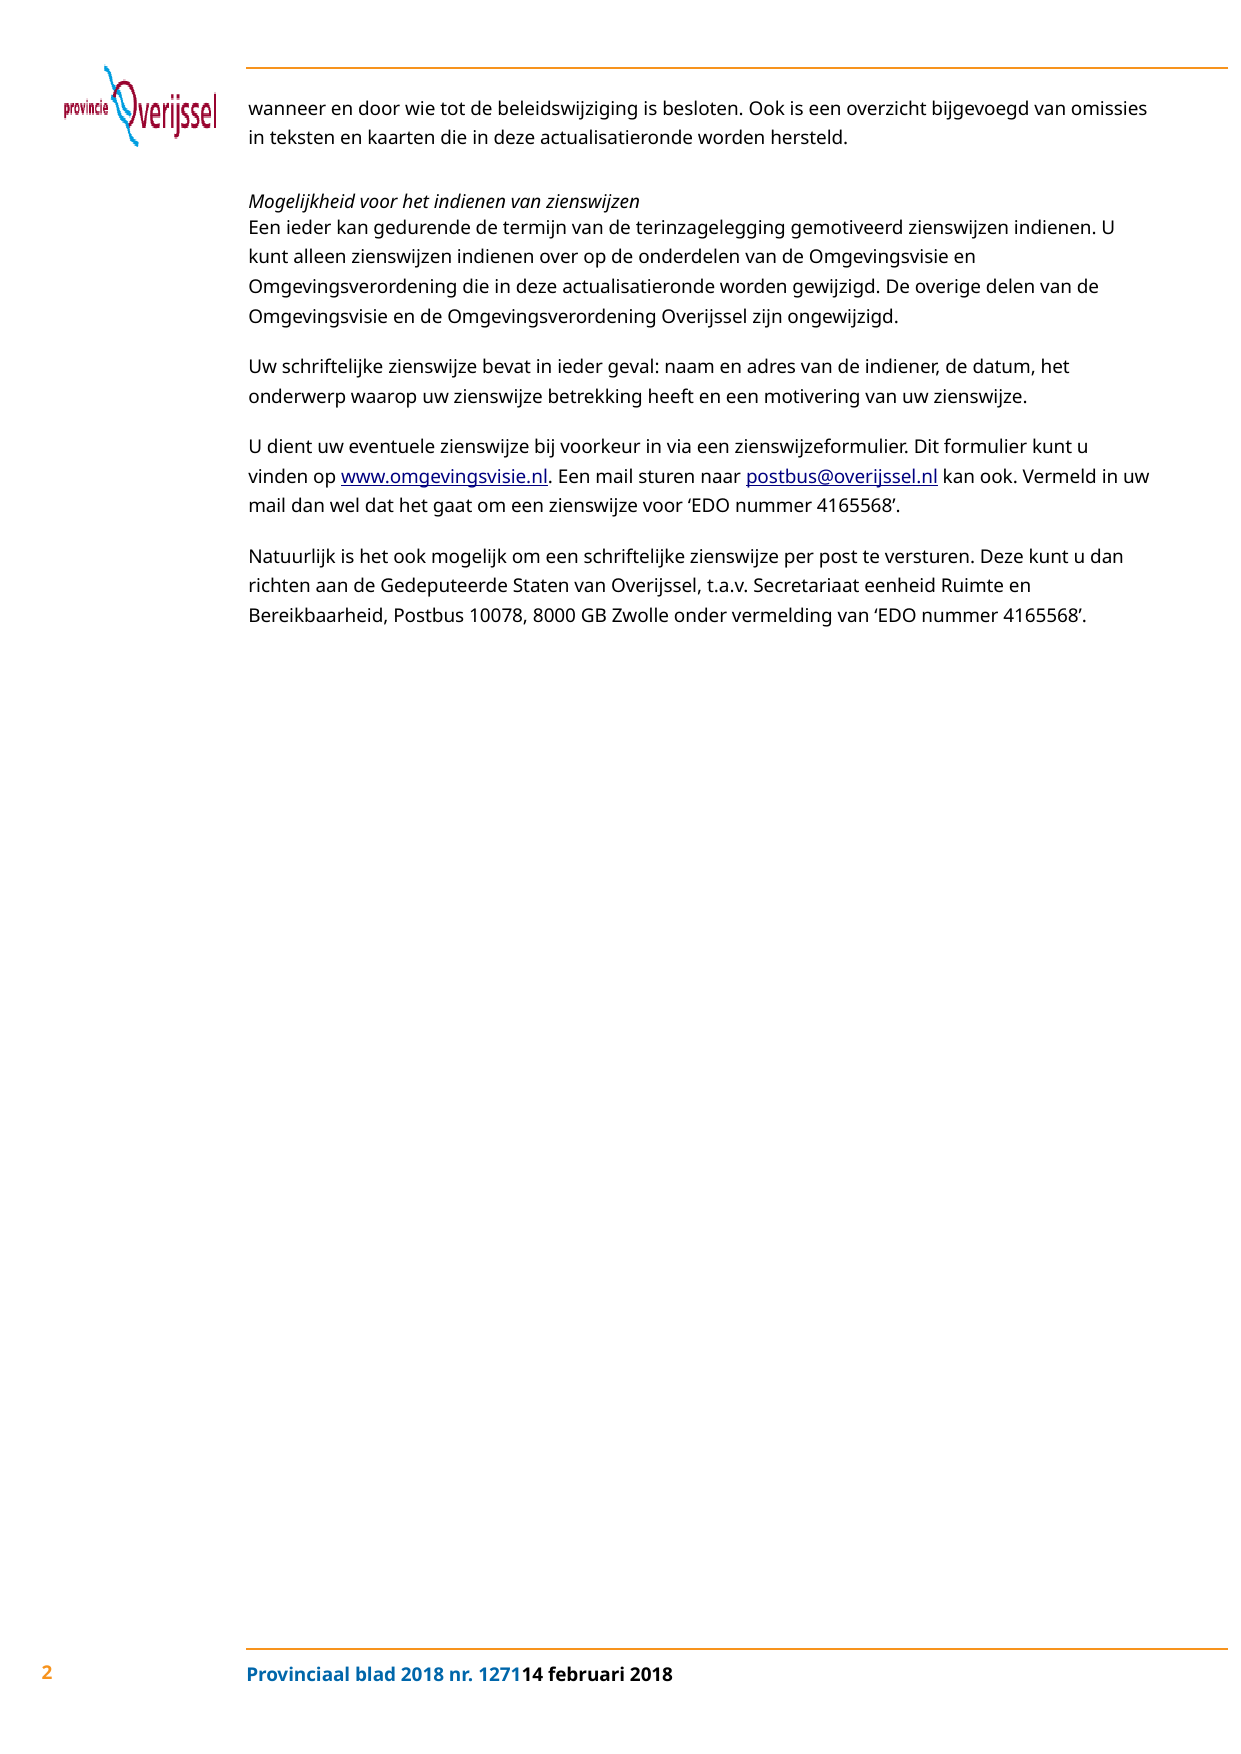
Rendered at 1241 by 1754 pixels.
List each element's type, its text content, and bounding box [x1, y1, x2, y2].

text U dient uw eventuele zienswijze bij voorkeur in via een zienswijzeformulier. Dit formulier kunt u vinden op www.omgevingsvisie.nl. Een mail sturen naar postbus@overijssel.nl kan ook. Vermeld in uw mail dan wel dat het gaat om een zienswijze voor ‘EDO nummer 4165568’. [248, 433, 1152, 518]
text Uw schriftelijke zienswijze bevat in ieder geval: naam en adres van de indiener, de datum, het onderwerp waarop uw zienswijze betrekking heeft en een motivering van uw zienswijze. [248, 353, 1152, 408]
picture [41, 47, 231, 172]
text wanneer en door wie tot de beleidswijziging is besloten. Ook is een overzicht bijgevoegd van omissies in teksten en kaarten die in deze actualisatieronde worden hersteld. [248, 95, 1152, 150]
text Natuurlijk is het ook mogelijk om een schriftelijke zienswijze per post te versturen. Deze kunt u dan richten aan de Gedeputeerde Staten van Overijssel, t.a.v. Secretariaat eenheid Ruimte en Bereikbaarheid, Postbus 10078, 8000 GB Zwolle onder vermelding van ‘EDO nummer 4165568’. [248, 543, 1152, 628]
text Een ieder kan gedurende de termijn van de terinzagelegging gemotiveerd zienswijzen indienen. U kunt alleen zienswijzen indienen over op de onderdelen van de Omgevingsvisie en Omgevingsverordening die in deze actualisatieronde worden gewijzigd. De overige delen van de Omgevingsvisie en de Omgevingsverordening Overijssel zijn ongewijzigd. [248, 214, 1152, 328]
text Mogelijkheid voor het indienen van zienswijzen [248, 188, 1152, 214]
